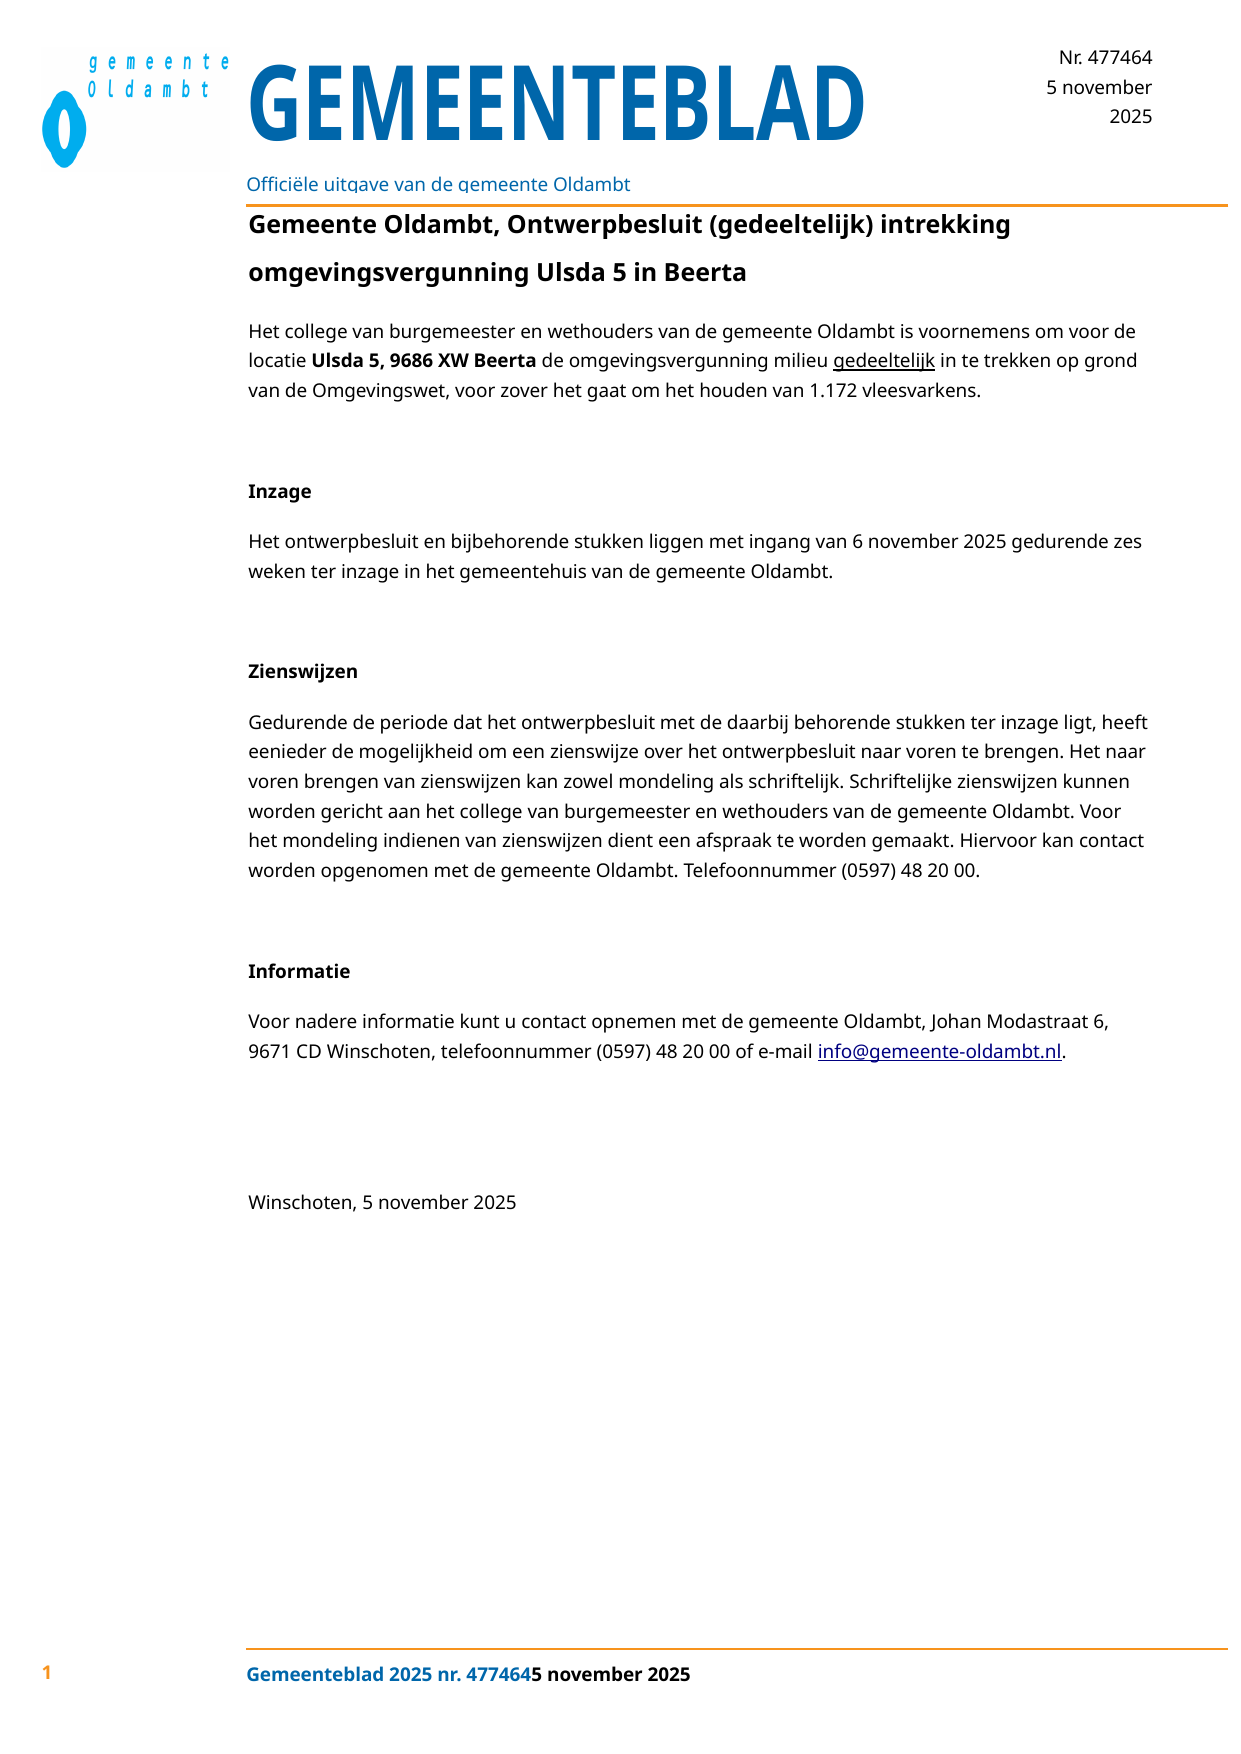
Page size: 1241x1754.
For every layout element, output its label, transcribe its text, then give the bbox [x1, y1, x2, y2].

picture [41, 47, 231, 172]
text Gedurende de periode dat het ontwerpbesluit met de daarbij behorende stukken ter inzage ligt, heeft eenieder de mogelijkheid om een zienswijze over het ontwerpbesluit naar voren te brengen. Het naar voren brengen van zienswijzen kan zowel mondeling als schriftelijk. Schriftelijke zienswijzen kunnen worden gericht aan het college van burgemeester en wethouders van de gemeente Oldambt. Voor het mondeling indienen van zienswijzen dient een afspraak te worden gemaakt. Hiervoor kan contact worden opgenomen met de gemeente Oldambt. Telefoonnummer (0597) 48 20 00. [248, 709, 1152, 883]
text Gemeente Oldambt, Ontwerpbesluit (gedeeltelijk) intrekking omgevingsvergunning Ulsda 5 in Beerta [248, 207, 1152, 288]
text Winschoten, 5 november 2025 [248, 1189, 1152, 1215]
text Inzage [248, 478, 1152, 504]
text Het ontwerpbesluit en bijbehorende stukken liggen met ingang van 6 november 2025 gedurende zes weken ter inzage in het gemeentehuis van de gemeente Oldambt. [248, 528, 1152, 584]
text Voor nadere informatie kunt u contact opnemen met de gemeente Oldambt, Johan Modastraat 6, 9671 CD Winschoten, telefoonnummer (0597) 48 20 00 of e-mail info@gemeente-oldambt.nl. [248, 1008, 1152, 1064]
text Het college van burgemeester en wethouders van de gemeente Oldambt is voornemens om voor de locatie Ulsda 5, 9686 XW Beerta de omgevingsvergunning milieu gedeeltelijk in te trekken op grond van de Omgevingswet, voor zover het gaat om het houden van 1.172 vleesvarkens. [248, 318, 1152, 403]
text Zienswijzen [248, 659, 1152, 684]
text Informatie [248, 958, 1152, 984]
